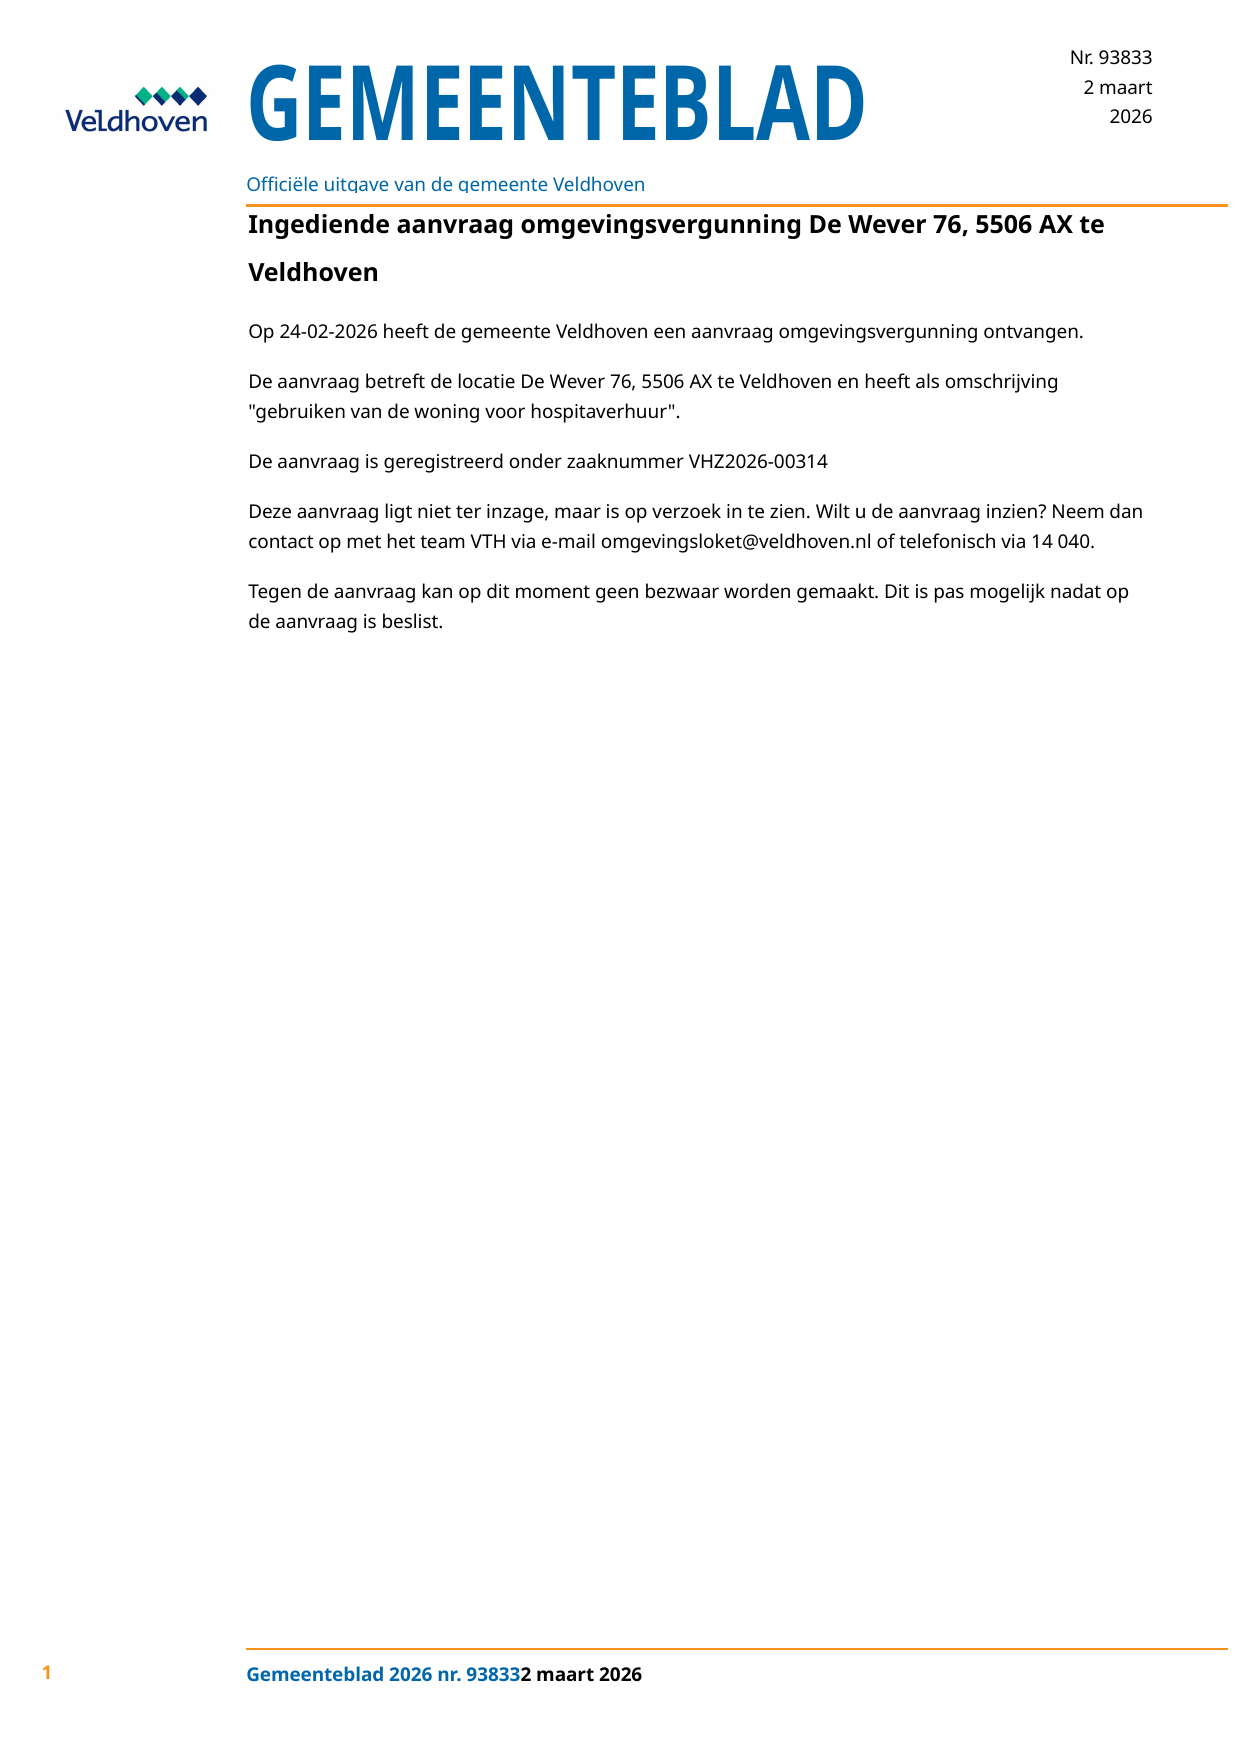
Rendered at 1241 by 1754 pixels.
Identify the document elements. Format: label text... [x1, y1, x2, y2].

text Deze aanvraag ligt niet ter inzage, maar is op verzoek in te zien. Wilt u de aanvraag inzien? Neem dan contact op met het team VTH via e-mail omgevingsloket@veldhoven.nl of telefonisch via 14 040. [248, 499, 1152, 554]
text Op 24-02-2026 heeft de gemeente Veldhoven een aanvraag omgevingsvergunning ontvangen. [248, 318, 1152, 344]
text De aanvraag betreft de locatie De Wever 76, 5506 AX te Veldhoven en heeft als omschrijving "gebruiken van de woning voor hospitaverhuur". [248, 368, 1152, 424]
text Tegen de aanvraag kan op dit moment geen bezwaar worden gemaakt. Dit is pas mogelijk nadat op de aanvraag is beslist. [248, 579, 1152, 634]
text Ingediende aanvraag omgevingsvergunning De Wever 76, 5506 AX te Veldhoven [248, 207, 1152, 288]
text De aanvraag is geregistreerd onder zaaknummer VHZ2026-00314 [248, 448, 1152, 474]
picture [41, 47, 231, 172]
